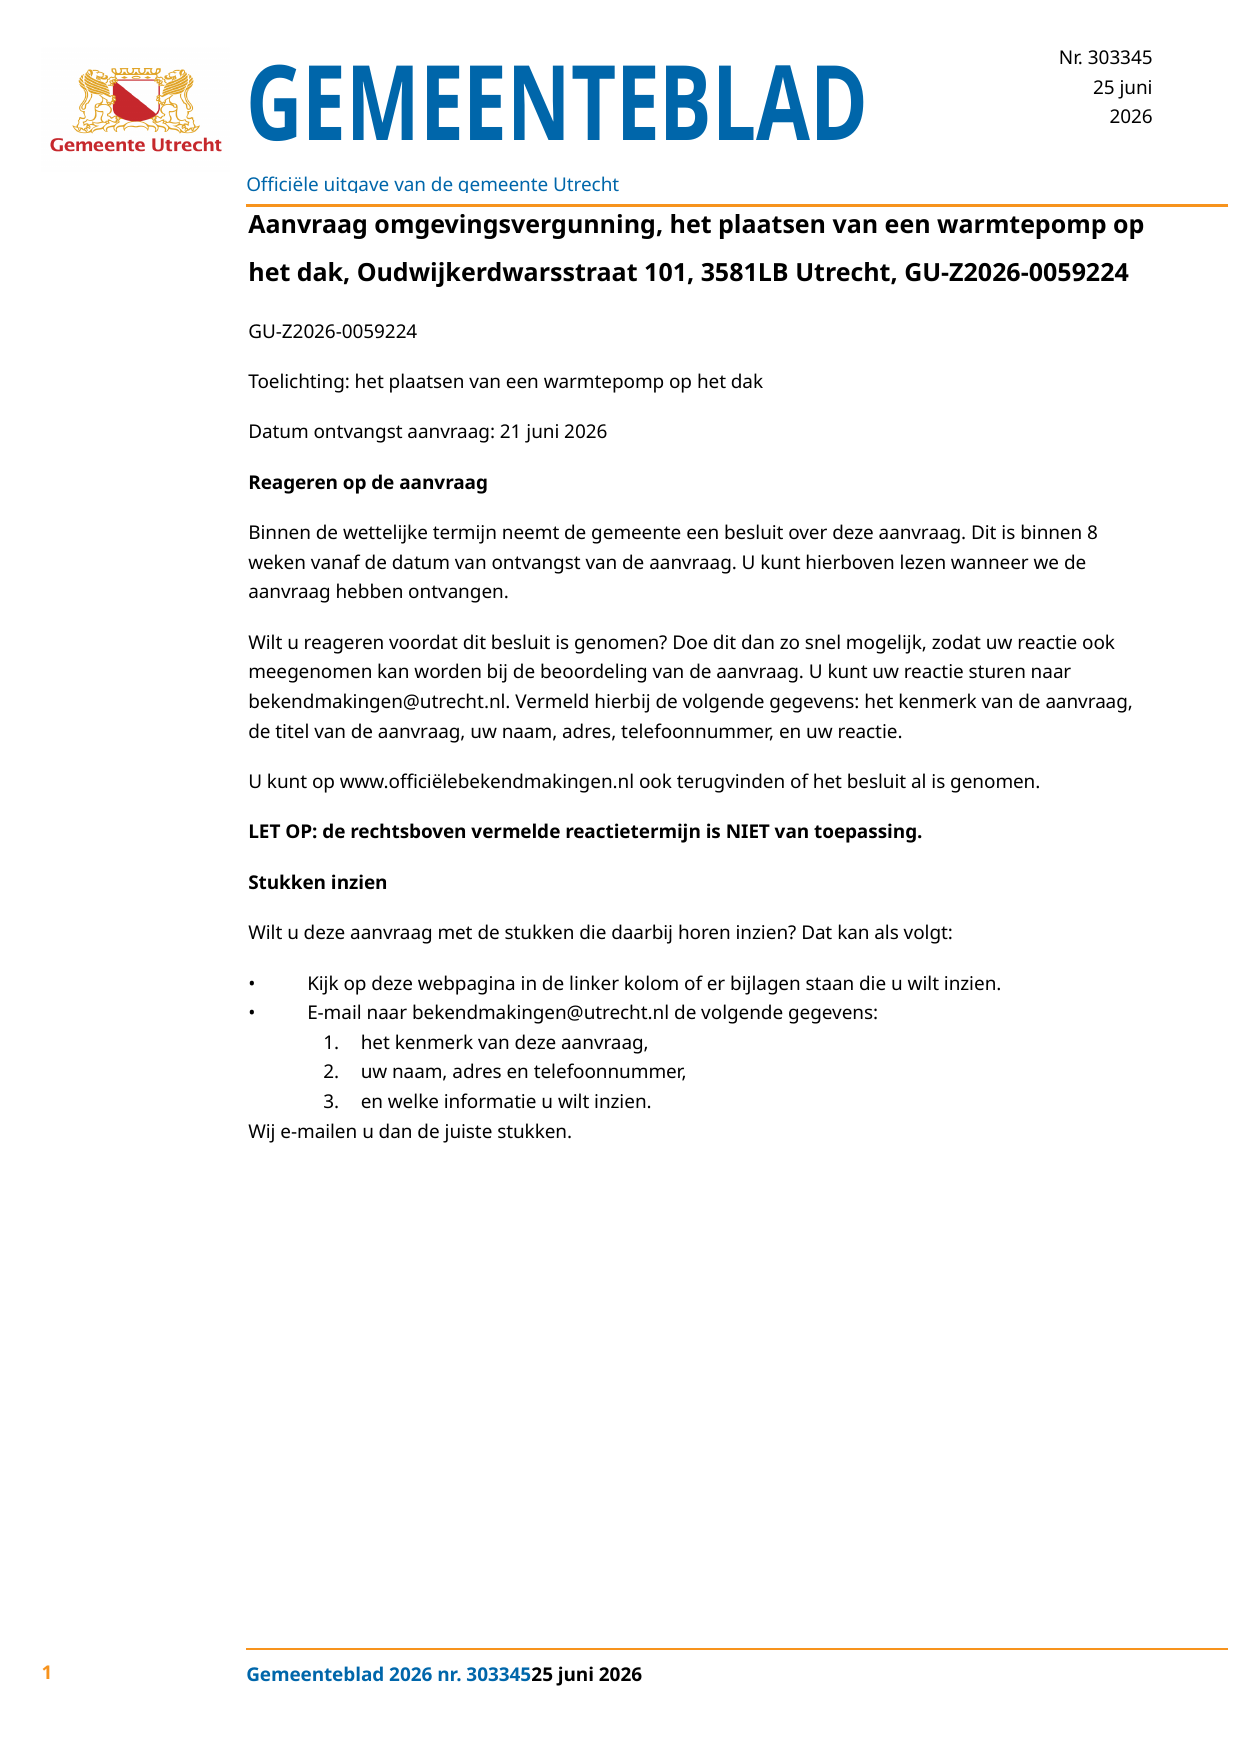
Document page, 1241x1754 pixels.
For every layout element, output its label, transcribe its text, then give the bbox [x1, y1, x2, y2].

text U kunt op www.officiëlebekendmakingen.nl ook terugvinden of het besluit al is genomen. [248, 768, 1152, 794]
text LET OP: de rechtsboven vermelde reactietermijn is NIET van toepassing. [248, 819, 1152, 844]
picture [41, 47, 231, 172]
text Binnen de wettelijke termijn neemt de gemeente een besluit over deze aanvraag. Dit is binnen 8 weken vanaf de datum van ontvangst van de aanvraag. U kunt hierboven lezen wanneer we de aanvraag hebben ontvangen. [248, 519, 1152, 604]
text Aanvraag omgevingsvergunning, het plaatsen van een warmtepomp op het dak, Oudwijkerdwarsstraat 101, 3581LB Utrecht, GU-Z2026-0059224 [248, 207, 1152, 288]
list het kenmerk van deze aanvraag, [323, 1029, 1152, 1055]
list Kijk op deze webpagina in de linker kolom of er bijlagen staan die u wilt inzien. [248, 970, 1152, 996]
text Wilt u reageren voordat dit besluit is genomen? Doe dit dan zo snel mogelijk, zodat uw reactie ook meegenomen kan worden bij de beoordeling van de aanvraag. U kunt uw reactie sturen naar bekendmakingen@utrecht.nl. Vermeld hierbij de volgende gegevens: het kenmerk van de aanvraag, de titel van de aanvraag, uw naam, adres, telefoonnummer, en uw reactie. [248, 629, 1152, 744]
text Stukken inzien [248, 869, 1152, 895]
list E-mail naar bekendmakingen@utrecht.nl de volgende gegevens: [248, 999, 1152, 1025]
text Reageren op de aanvraag [248, 469, 1152, 495]
text Toelichting: het plaatsen van een warmtepomp op het dak [248, 368, 1152, 394]
text Wilt u deze aanvraag met de stukken die daarbij horen inzien? Dat kan als volgt: [248, 919, 1152, 945]
text Wij e-mailen u dan de juiste stukken. [248, 1118, 1152, 1144]
list en welke informatie u wilt inzien. [323, 1088, 1152, 1114]
list uw naam, adres en telefoonnummer, [323, 1059, 1152, 1084]
text GU-Z2026-0059224 [248, 318, 1152, 344]
text Datum ontvangst aanvraag: 21 juni 2026 [248, 419, 1152, 444]
